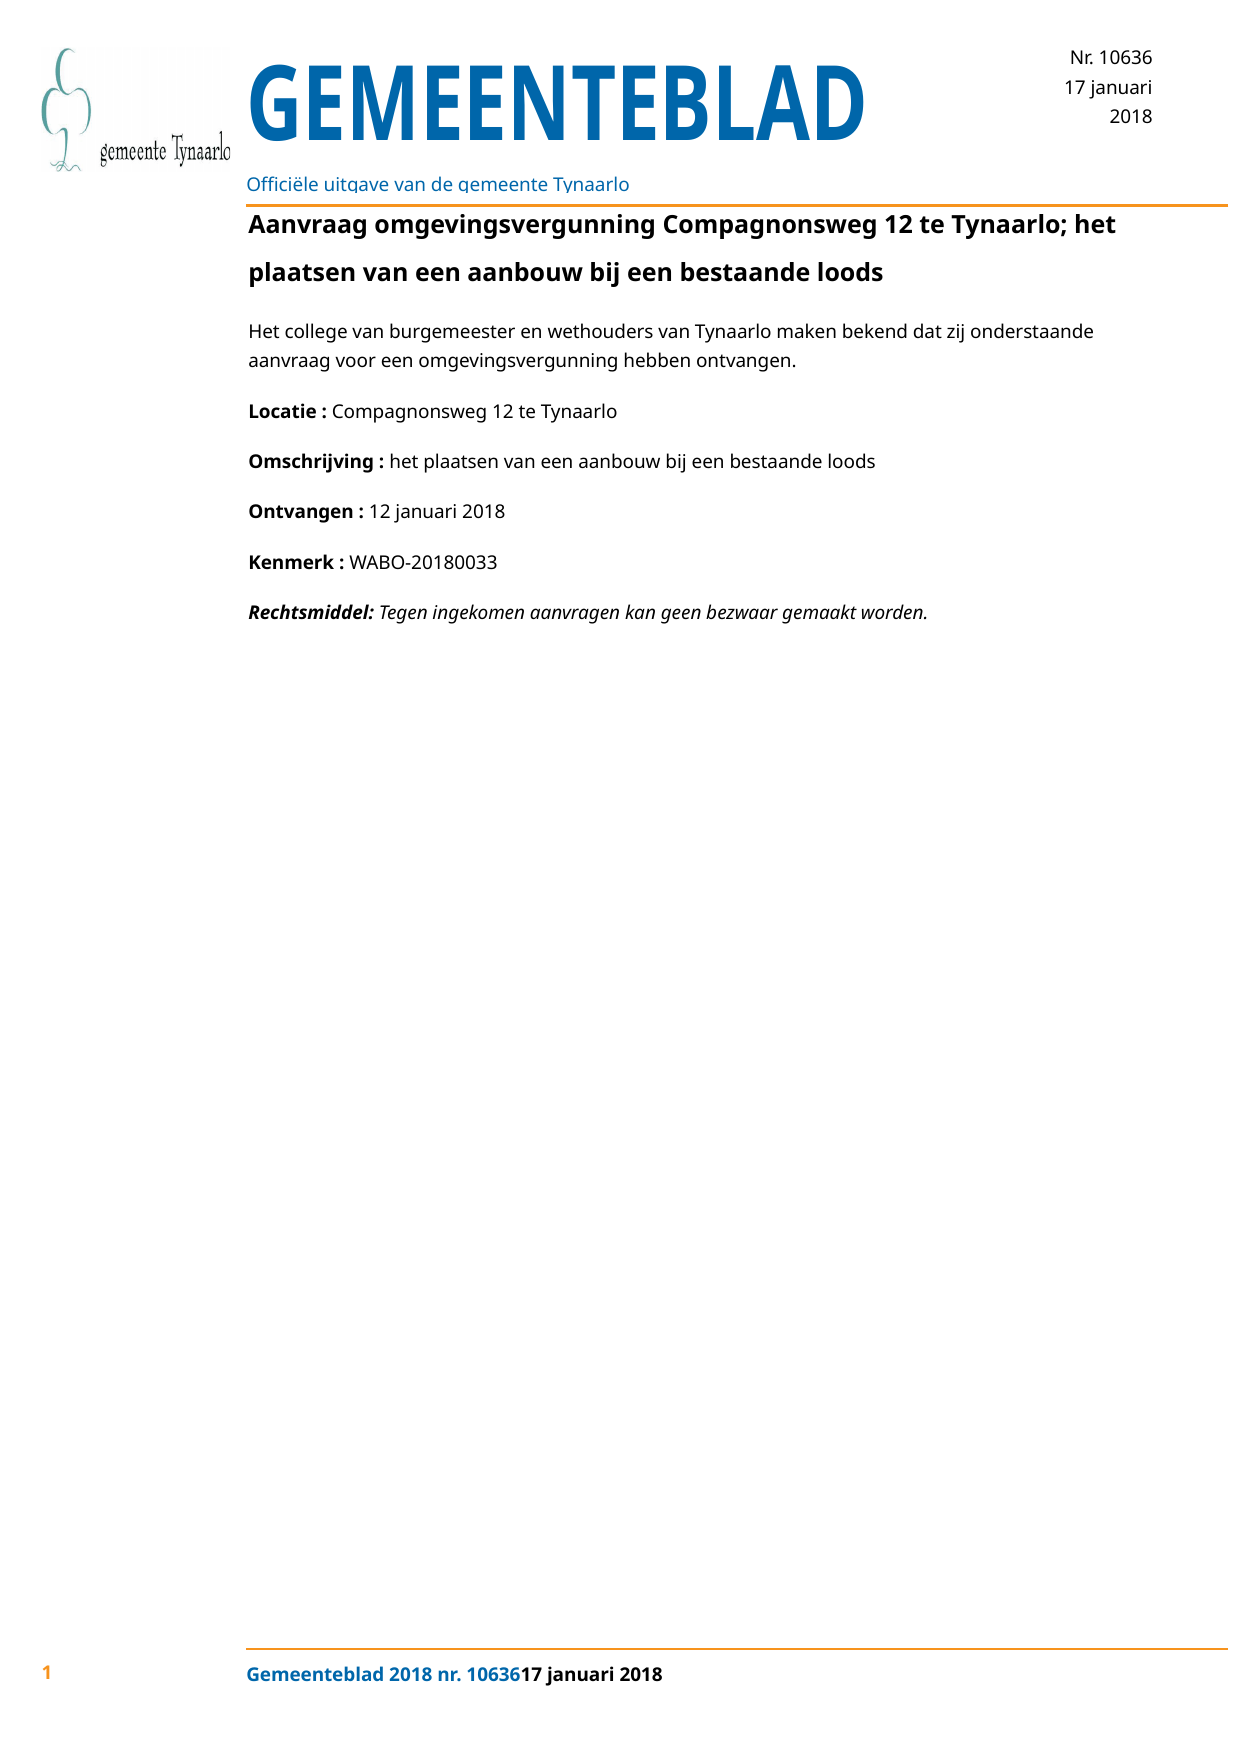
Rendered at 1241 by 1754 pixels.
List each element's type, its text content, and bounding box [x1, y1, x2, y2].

picture [41, 47, 231, 172]
text Ontvangen : 12 januari 2018 [248, 499, 1152, 524]
text Kenmerk : WABO-20180033 [248, 549, 1152, 575]
text Rechtsmiddel: Tegen ingekomen aanvragen kan geen bezwaar gemaakt worden. [248, 599, 1152, 625]
text Het college van burgemeester en wethouders van Tynaarlo maken bekend dat zij onderstaande aanvraag voor een omgevingsvergunning hebben ontvangen. [248, 318, 1152, 373]
text Locatie : Compagnonsweg 12 te Tynaarlo [248, 398, 1152, 424]
text Aanvraag omgevingsvergunning Compagnonsweg 12 te Tynaarlo; het plaatsen van een aanbouw bij een bestaande loods [248, 207, 1152, 288]
text Omschrijving : het plaatsen van een aanbouw bij een bestaande loods [248, 448, 1152, 474]
